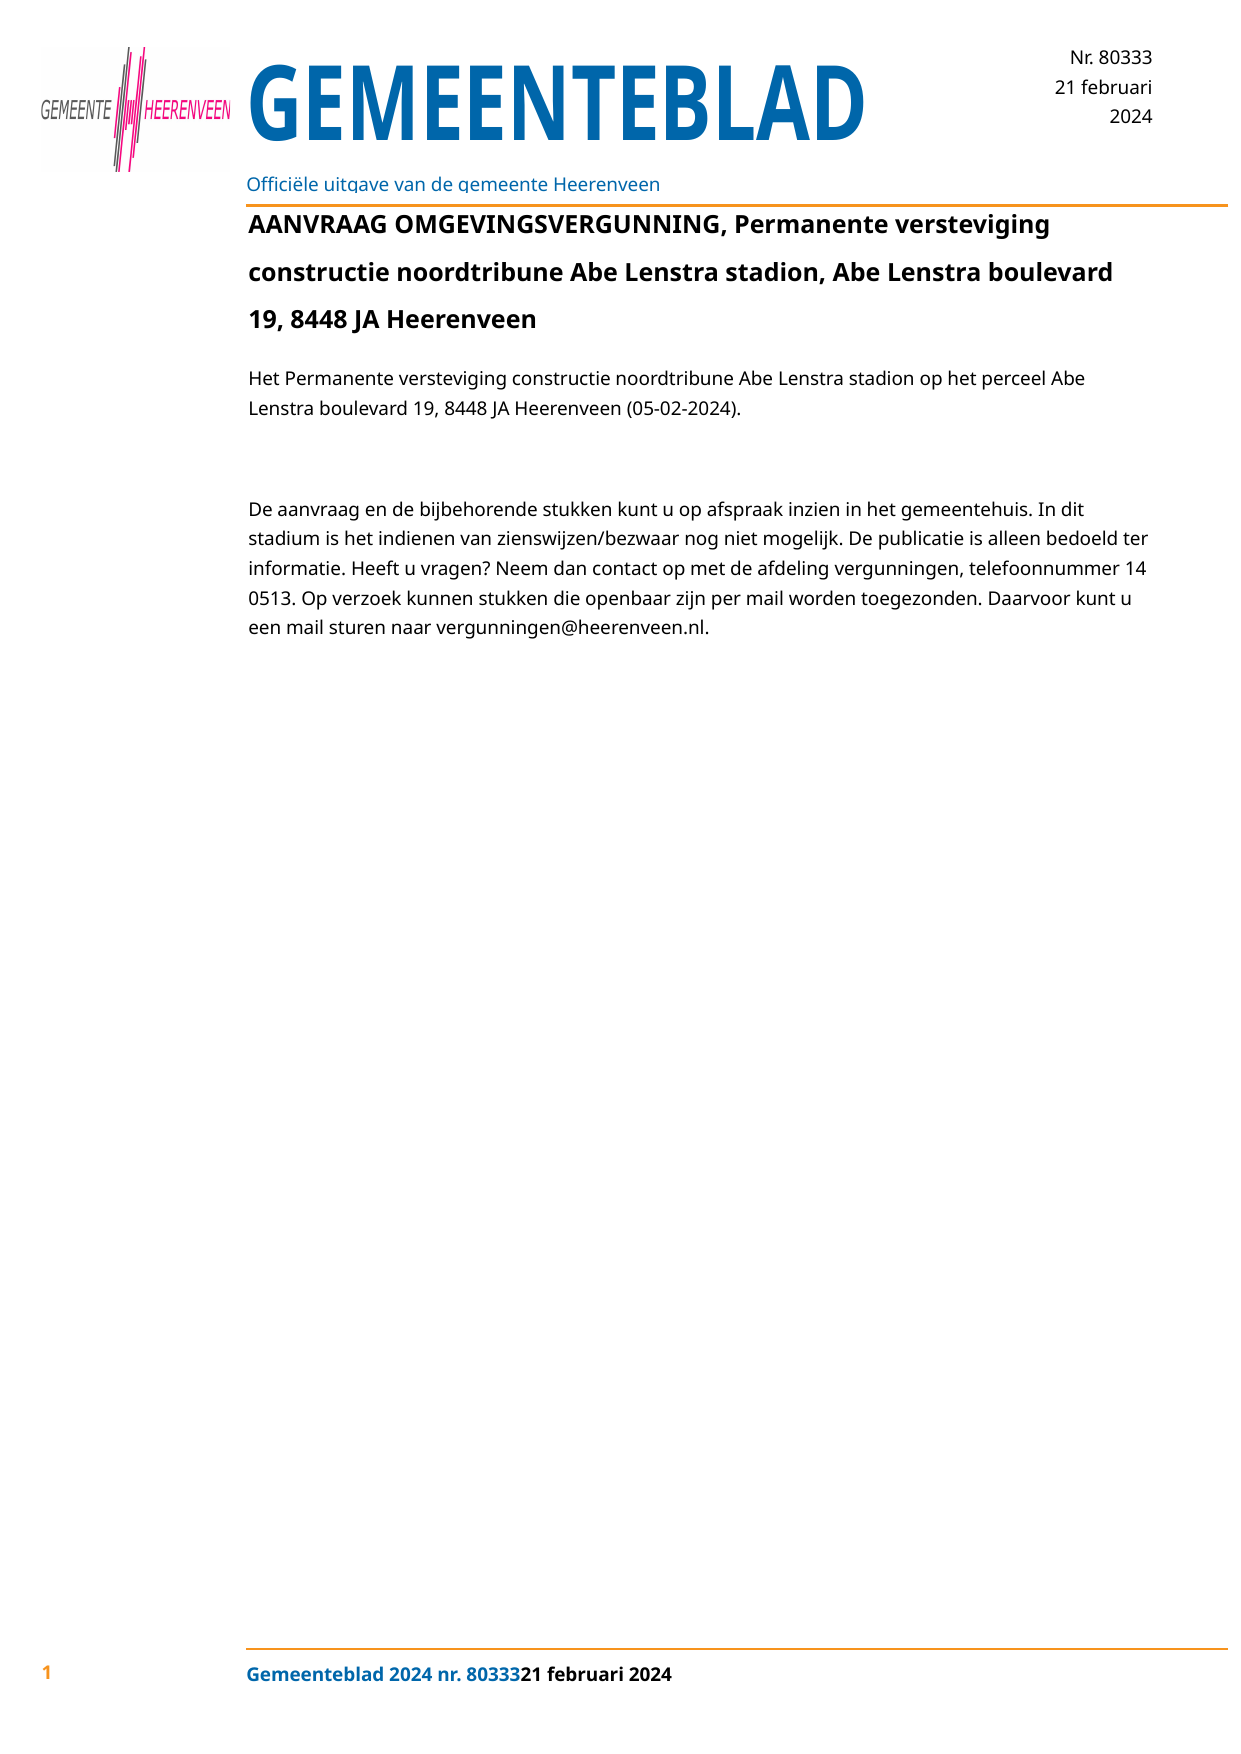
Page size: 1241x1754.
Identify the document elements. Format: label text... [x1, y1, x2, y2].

text Het Permanente versteviging constructie noordtribune Abe Lenstra stadion op het perceel Abe Lenstra boulevard 19, 8448 JA Heerenveen (05-02-2024). [248, 366, 1152, 421]
picture [41, 47, 231, 172]
text De aanvraag en de bijbehorende stukken kunt u op afspraak inzien in het gemeentehuis. In dit stadium is het indienen van zienswijzen/bezwaar nog niet mogelijk. De publicatie is alleen bedoeld ter informatie. Heeft u vragen? Neem dan contact op met de afdeling vergunningen, telefoonnummer 14 0513. Op verzoek kunnen stukken die openbaar zijn per mail worden toegezonden. Daarvoor kunt u een mail sturen naar vergunningen@heerenveen.nl. [248, 496, 1152, 640]
text AANVRAAG OMGEVINGSVERGUNNING, Permanente versteviging constructie noordtribune Abe Lenstra stadion, Abe Lenstra boulevard 19, 8448 JA Heerenveen [248, 207, 1152, 336]
